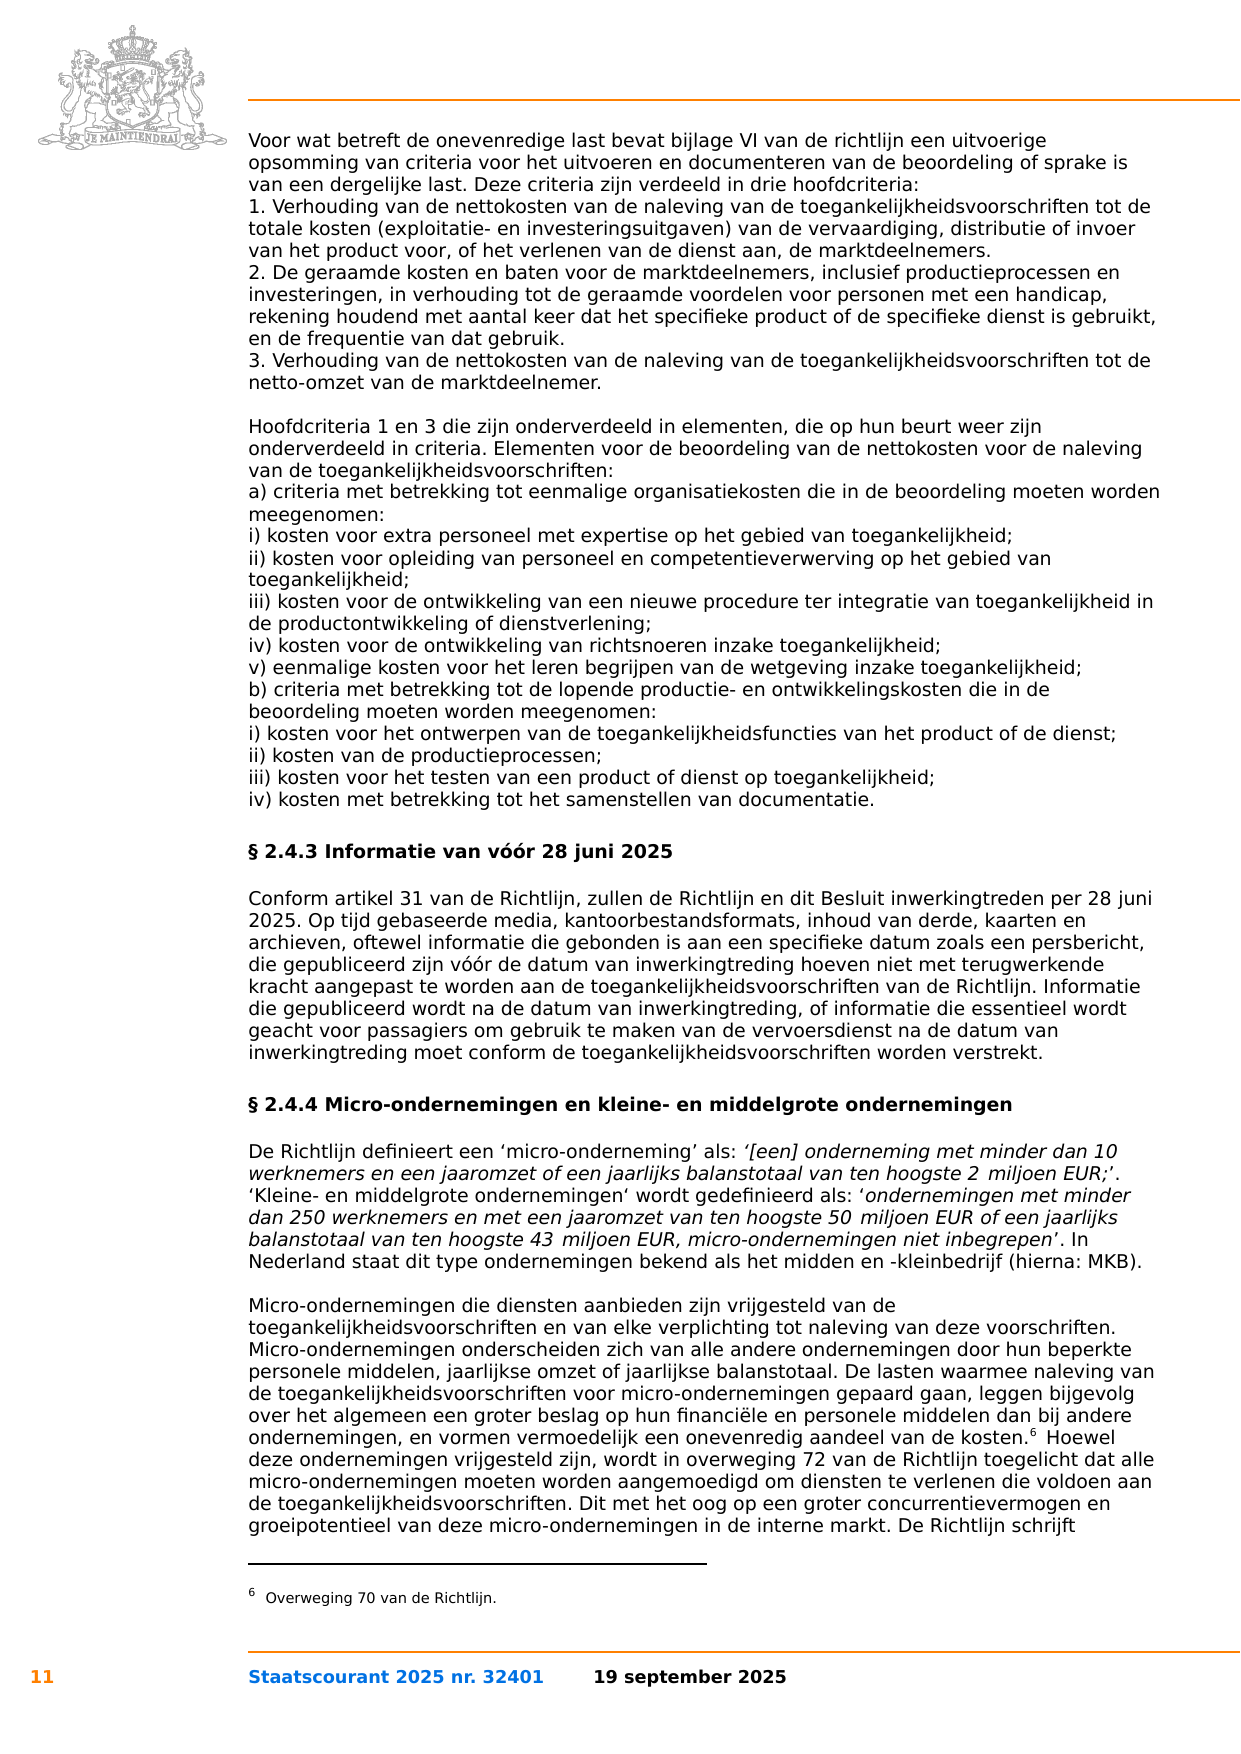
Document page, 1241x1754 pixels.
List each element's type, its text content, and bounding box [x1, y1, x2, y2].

subtitle § 2.4.4 Micro-ondernemingen en kleine- en middelgrote ondernemingen [248, 1094, 1163, 1116]
text ‘Kleine- en middelgrote ondernemingen‘ wordt gedefinieerd als: ‘ondernemingen met minder dan 250 werknemers en met een jaaromzet van ten hoogste 50 miljoen EUR of een jaarlijks balanstotaal van ten hoogste 43 miljoen EUR, micro-ondernemingen niet inbegrepen’. In Nederland staat dit type ondernemingen bekend als het midden en -kleinbedrijf (hierna: MKB). [248, 1185, 1163, 1273]
text i) kosten voor extra personeel met expertise op het gebied van toegankelijkheid; [248, 525, 1163, 547]
text iii) kosten voor het testen van een product of dienst op toegankelijkheid; [248, 767, 1163, 789]
text Conform artikel 31 van de Richtlijn, zullen de Richtlijn en dit Besluit inwerkingtreden per 28 juni 2025. Op tijd gebaseerde media, kantoorbestandsformats, inhoud van derde, kaarten en archieven, oftewel informatie die gebonden is aan een specifieke datum zoals een persbericht, die gepubliceerd zijn vóór de datum van inwerkingtreding hoeven niet met terugwerkende kracht aangepast te worden aan de toegankelijkheidsvoorschriften van de Richtlijn. Informatie die gepubliceerd wordt na de datum van inwerkingtreding, of informatie die essentieel wordt geacht voor passagiers om gebruik te maken van de vervoersdienst na de datum van inwerkingtreding moet conform de toegankelijkheidsvoorschriften worden verstrekt. [248, 888, 1163, 1064]
text i) kosten voor het ontwerpen van de toegankelijkheidsfuncties van het product of de dienst; [248, 723, 1163, 745]
text ii) kosten voor opleiding van personeel en competentieverwerving op het gebied van toegankelijkheid; [248, 547, 1163, 591]
text ii) kosten van de productieprocessen; [248, 745, 1163, 767]
text Micro-ondernemingen die diensten aanbieden zijn vrijgesteld van de toegankelijkheidsvoorschriften en van elke verplichting tot naleving van deze voorschriften. Micro-ondernemingen onderscheiden zich van alle andere ondernemingen door hun beperkte personele middelen, jaarlijkse omzet of jaarlijkse balanstotaal. De lasten waarmee naleving van de toegankelijkheidsvoorschriften voor micro-ondernemingen gepaard gaan, leggen bijgevolg over het algemeen een groter beslag op hun financiële en personele middelen dan bij andere ondernemingen, en vormen vermoedelijk een onevenredig aandeel van de kosten. Hoewel deze ondernemingen vrijgesteld zijn, wordt in overweging 72 van de Richtlijn toegelicht dat alle micro-ondernemingen moeten worden aangemoedigd om diensten te verlenen die voldoen aan de toegankelijkheidsvoorschriften. Dit met het oog op een groter concurrentievermogen en groeipotentieel van deze micro-ondernemingen in de interne markt. De Richtlijn schrijft [248, 1295, 1163, 1536]
text Voor wat betreft de onevenredige last bevat bijlage VI van de richtlijn een uitvoerige opsomming van criteria voor het uitvoeren en documenteren van de beoordeling of sprake is van een dergelijke last. Deze criteria zijn verdeeld in drie hoofdcriteria: [248, 130, 1163, 196]
text De Richtlijn definieert een ‘micro-onderneming’ als: ‘[een] onderneming met minder dan 10 werknemers en een jaaromzet of een jaarlijks balanstotaal van ten hoogste 2 miljoen EUR;’. [248, 1141, 1163, 1185]
text 3. Verhouding van de nettokosten van de naleving van de toegankelijkheidsvoorschriften tot de netto-omzet van de marktdeelnemer. [248, 350, 1163, 394]
text 1. Verhouding van de nettokosten van de naleving van de toegankelijkheidsvoorschriften tot de totale kosten (exploitatie- en investeringsuitgaven) van de vervaardiging, distributie of invoer van het product voor, of het verlenen van de dienst aan, de marktdeelnemers. [248, 196, 1163, 262]
text 2. De geraamde kosten en baten voor de marktdeelnemers, inclusief productieprocessen en investeringen, in verhouding tot de geraamde voordelen voor personen met een handicap, rekening houdend met aantal keer dat het specifieke product of de specifieke dienst is gebruikt, en de frequentie van dat gebruik. [248, 262, 1163, 350]
text Overweging 70 van de Richtlijn. [248, 1586, 1163, 1608]
text v) eenmalige kosten voor het leren begrijpen van de wetgeving inzake toegankelijkheid; [248, 657, 1163, 679]
text b) criteria met betrekking tot de lopende productie- en ontwikkelingskosten die in de beoordeling moeten worden meegenomen: [248, 679, 1163, 723]
text iii) kosten voor de ontwikkeling van een nieuwe procedure ter integratie van toegankelijkheid in de productontwikkeling of dienstverlening; [248, 591, 1163, 635]
subtitle § 2.4.3 Informatie van vóór 28 juni 2025 [248, 841, 1163, 863]
text a) criteria met betrekking tot eenmalige organisatiekosten die in de beoordeling moeten worden meegenomen: [248, 481, 1163, 525]
text Hoofdcriteria 1 en 3 die zijn onderverdeeld in elementen, die op hun beurt weer zijn onderverdeeld in criteria. Elementen voor de beoordeling van de nettokosten voor de naleving van de toegankelijkheidsvoorschriften: [248, 416, 1163, 481]
text iv) kosten voor de ontwikkeling van richtsnoeren inzake toegankelijkheid; [248, 635, 1163, 657]
text iv) kosten met betrekking tot het samenstellen van documentatie. [248, 789, 1163, 811]
picture [38, 25, 227, 150]
